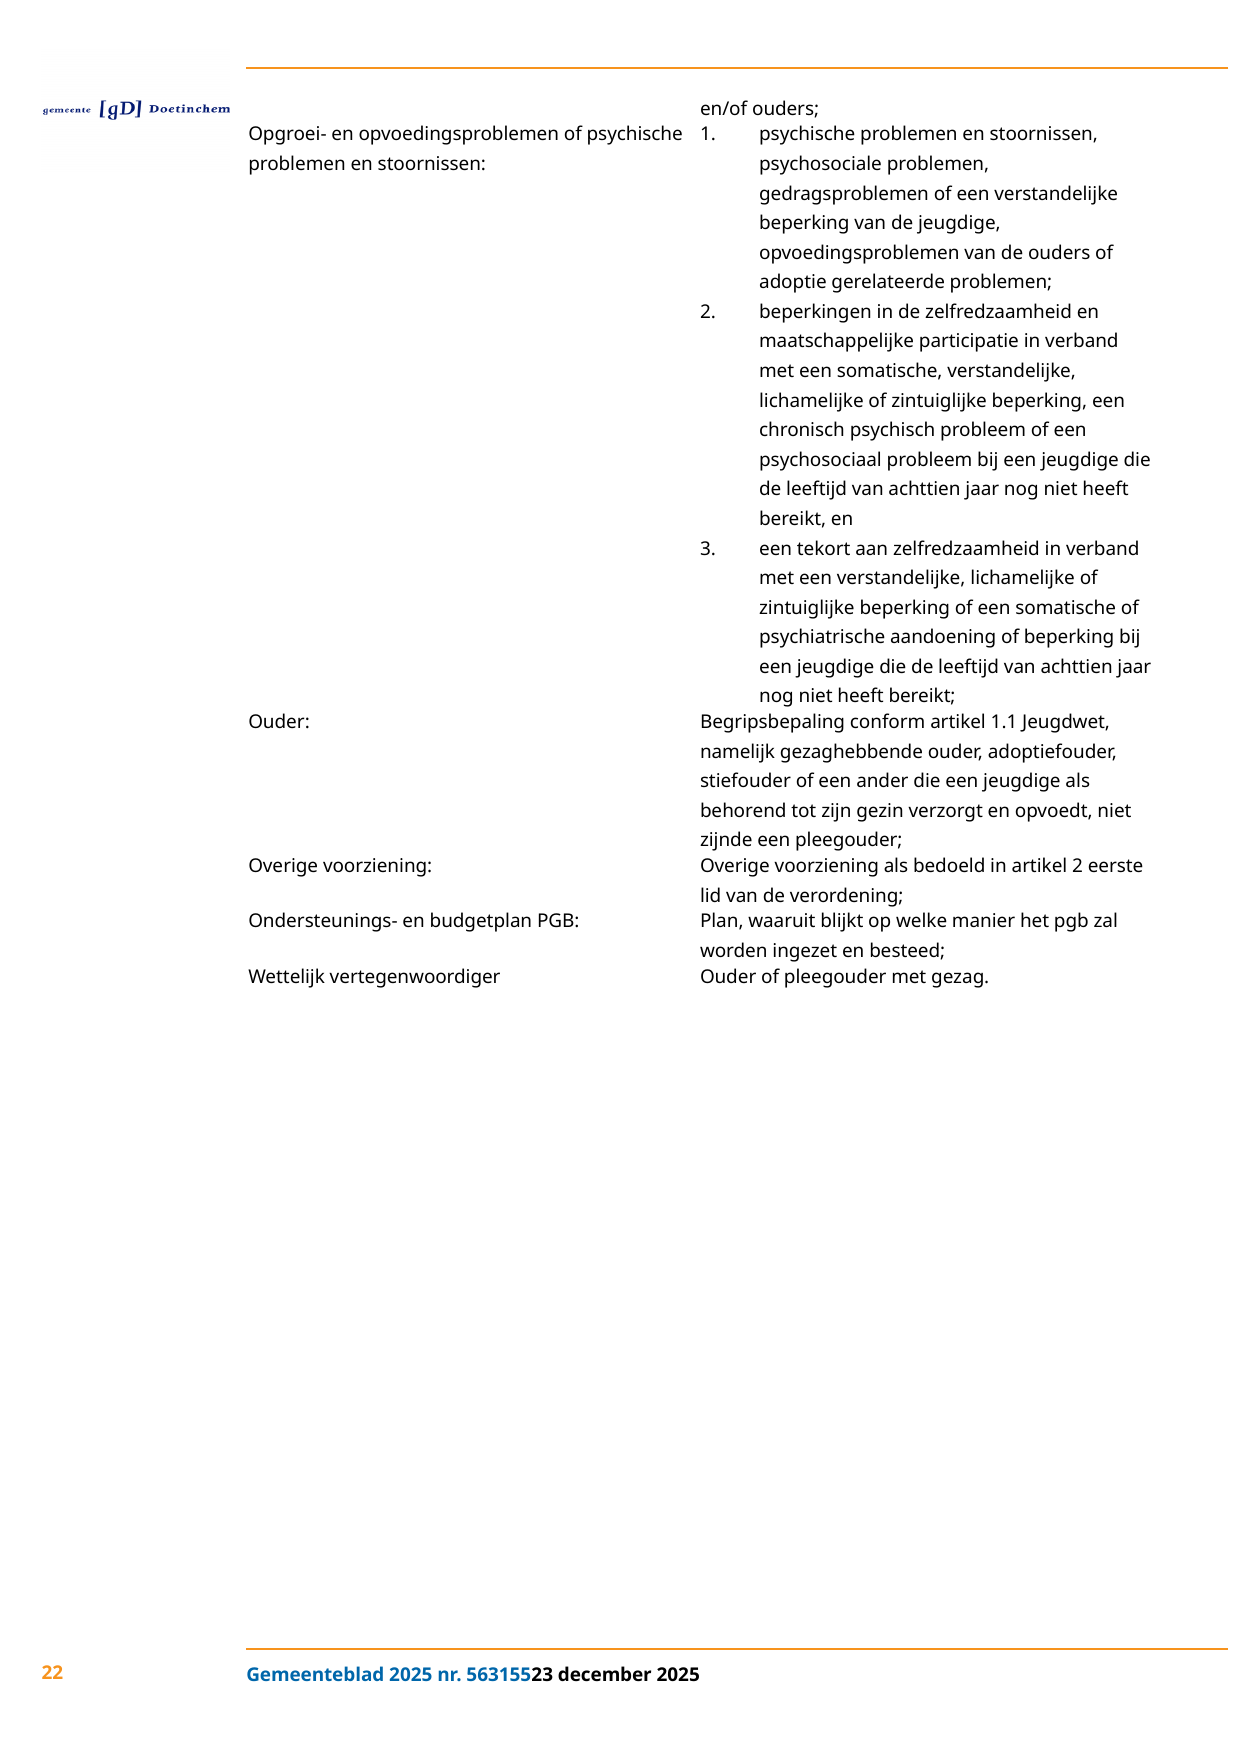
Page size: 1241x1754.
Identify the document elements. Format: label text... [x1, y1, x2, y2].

table_cell Ouder: [248, 708, 700, 852]
picture [41, 47, 231, 172]
table_cell Ouder of pleegouder met gezag. [700, 963, 1152, 989]
table_cell [248, 95, 700, 121]
table_cell en/of ouders; [700, 95, 1152, 121]
table_cell Overige voorziening: [248, 853, 700, 908]
table_cell Plan, waaruit blijkt op welke manier het pgb zal worden ingezet en besteed; [700, 908, 1152, 963]
table_cell psychische problemen en stoornissen, psychosociale problemen, gedragsproblemen of een verstandelijke beperking van de jeugdige, opvoedingsproblemen van de ouders of adoptie gerelateerde problemen; beperkingen in de zelfredzaamheid en maatschappelijke participatie in verband met een somatische, verstandelijke, lichamelijke of zintuiglijke beperking, een chronisch psychisch probleem of een psychosociaal probleem bij een jeugdige die de leeftijd van achttien jaar nog niet heeft bereikt, en een tekort aan zelfredzaamheid in verband met een verstandelijke, lichamelijke of zintuiglijke beperking of een somatische of psychiatrische aandoening of beperking bij een jeugdige die de leeftijd van achttien jaar nog niet heeft bereikt; [700, 121, 1152, 708]
table_cell Overige voorziening als bedoeld in artikel 2 eerste lid van de verordening; [700, 853, 1152, 908]
table_cell Ondersteunings- en budgetplan PGB: [248, 908, 700, 963]
table_cell Opgroei- en opvoedingsproblemen of psychische problemen en stoornissen: [248, 121, 700, 708]
table_cell Begripsbepaling conform artikel 1.1 Jeugdwet, namelijk gezaghebbende ouder, adoptiefouder, stiefouder of een ander die een jeugdige als behorend tot zijn gezin verzorgt en opvoedt, niet zijnde een pleegouder; [700, 708, 1152, 852]
table_cell Wettelijk vertegenwoordiger [248, 963, 700, 989]
